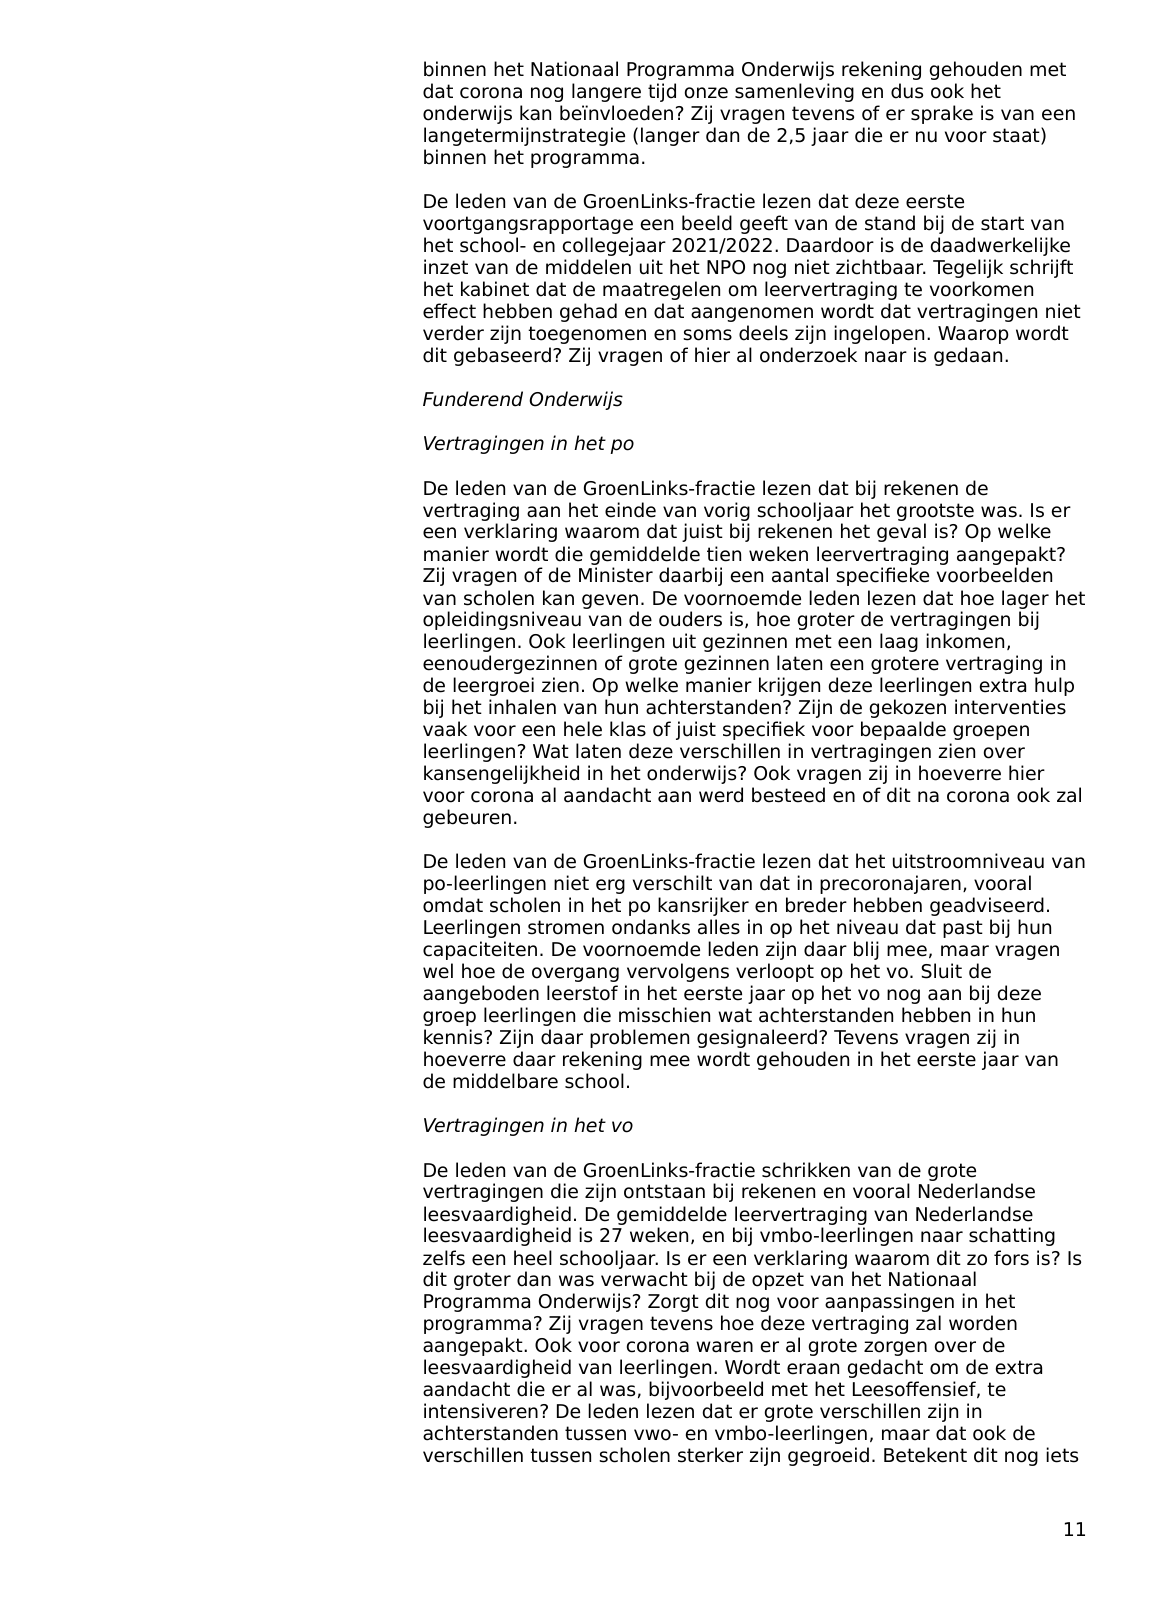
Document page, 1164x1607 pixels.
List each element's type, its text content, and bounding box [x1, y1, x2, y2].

text binnen het Nationaal Programma Onderwijs rekening gehouden met dat corona nog langere tijd onze samenleving en dus ook het onderwijs kan beïnvloeden? Zij vragen tevens of er sprake is van een langetermijnstrategie (langer dan de 2,5 jaar die er nu voor staat) binnen het programma. [422, 59, 1087, 169]
text De leden van de GroenLinks-fractie lezen dat deze eerste voortgangsrapportage een beeld geeft van de stand bij de start van het school- en collegejaar 2021/2022. Daardoor is de daadwerkelijke inzet van de middelen uit het NPO nog niet zichtbaar. Tegelijk schrijft het kabinet dat de maatregelen om leervertraging te voorkomen effect hebben gehad en dat aangenomen wordt dat vertragingen niet verder zijn toegenomen en soms deels zijn ingelopen. Waarop wordt dit gebaseerd? Zij vragen of hier al onderzoek naar is gedaan. [422, 191, 1087, 367]
subtitle Vertragingen in het po [422, 433, 1087, 455]
subtitle Funderend Onderwijs [422, 389, 1087, 411]
subtitle Vertragingen in het vo [422, 1115, 1087, 1137]
text De leden van de GroenLinks-fractie schrikken van de grote vertragingen die zijn ontstaan bij rekenen en vooral Nederlandse leesvaardigheid. De gemiddelde leervertraging van Nederlandse leesvaardigheid is 27 weken, en bij vmbo-leerlingen naar schatting zelfs een heel schooljaar. Is er een verklaring waarom dit zo fors is? Is dit groter dan was verwacht bij de opzet van het Nationaal Programma Onderwijs? Zorgt dit nog voor aanpassingen in het programma? Zij vragen tevens hoe deze vertraging zal worden aangepakt. Ook voor corona waren er al grote zorgen over de leesvaardigheid van leerlingen. Wordt eraan gedacht om de extra aandacht die er al was, bijvoorbeeld met het Leesoffensief, te intensiveren? De leden lezen dat er grote verschillen zijn in achterstanden tussen vwo- en vmbo-leerlingen, maar dat ook de verschillen tussen scholen sterker zijn gegroeid. Betekent dit nog iets [422, 1159, 1087, 1467]
text De leden van de GroenLinks-fractie lezen dat bij rekenen de vertraging aan het einde van vorig schooljaar het grootste was. Is er een verklaring waarom dat juist bij rekenen het geval is? Op welke manier wordt die gemiddelde tien weken leervertraging aangepakt? Zij vragen of de Minister daarbij een aantal specifieke voorbeelden van scholen kan geven. De voornoemde leden lezen dat hoe lager het opleidingsniveau van de ouders is, hoe groter de vertragingen bij leerlingen. Ook leerlingen uit gezinnen met een laag inkomen, eenoudergezinnen of grote gezinnen laten een grotere vertraging in de leergroei zien. Op welke manier krijgen deze leerlingen extra hulp bij het inhalen van hun achterstanden? Zijn de gekozen interventies vaak voor een hele klas of juist specifiek voor bepaalde groepen leerlingen? Wat laten deze verschillen in vertragingen zien over kansengelijkheid in het onderwijs? Ook vragen zij in hoeverre hier voor corona al aandacht aan werd besteed en of dit na corona ook zal gebeuren. [422, 477, 1087, 829]
text De leden van de GroenLinks-fractie lezen dat het uitstroomniveau van po-leerlingen niet erg verschilt van dat in precoronajaren, vooral omdat scholen in het po kansrijker en breder hebben geadviseerd. Leerlingen stromen ondanks alles in op het niveau dat past bij hun capaciteiten. De voornoemde leden zijn daar blij mee, maar vragen wel hoe de overgang vervolgens verloopt op het vo. Sluit de aangeboden leerstof in het eerste jaar op het vo nog aan bij deze groep leerlingen die misschien wat achterstanden hebben in hun kennis? Zijn daar problemen gesignaleerd? Tevens vragen zij in hoeverre daar rekening mee wordt gehouden in het eerste jaar van de middelbare school. [422, 851, 1087, 1093]
